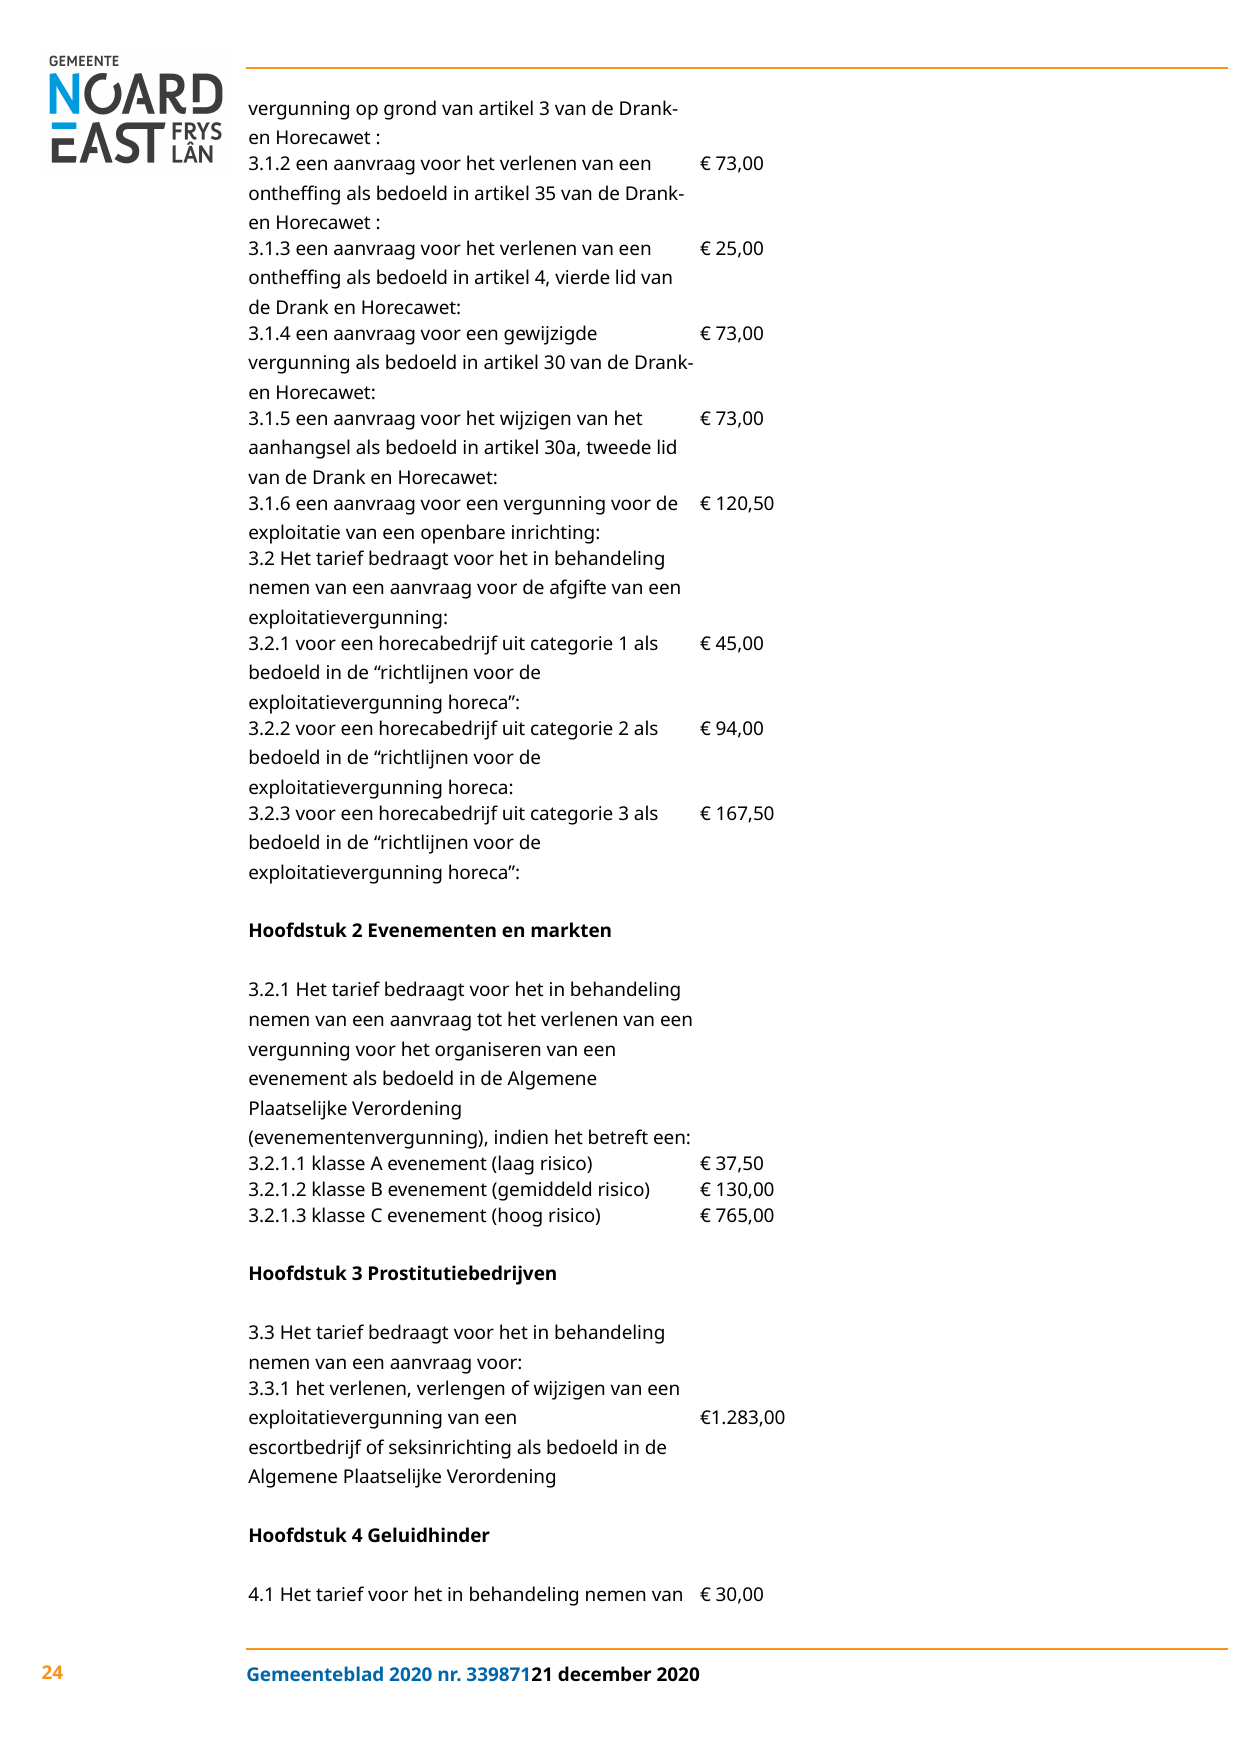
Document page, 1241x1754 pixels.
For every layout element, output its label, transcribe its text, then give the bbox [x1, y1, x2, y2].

table_cell 3.1.6 een aanvraag voor een vergunning voor de exploitatie van een openbare inrichting: [248, 490, 700, 545]
table_header [700, 977, 1152, 1150]
table_cell 3.2.2 voor een horecabedrijf uit categorie 2 als bedoeld in de “richtlijnen voor de exploitatievergunning horeca: [248, 715, 700, 800]
text Hoofdstuk 3 Prostitutiebedrijven [248, 1260, 1152, 1286]
table_cell 3.2.1.1 klasse A evenement (laag risico) [248, 1150, 700, 1176]
text Hoofdstuk 2 Evenementen en markten [248, 917, 1152, 943]
table_cell € 25,00 [700, 235, 1152, 320]
table_header 4.1 Het tarief voor het in behandeling nemen van [248, 1581, 700, 1607]
table_cell [700, 545, 1152, 630]
table_cell 3.2.1 voor een horecabedrijf uit categorie 1 als bedoeld in de “richtlijnen voor de exploitatievergunning horeca”: [248, 630, 700, 715]
table_cell € 73,00 [700, 320, 1152, 405]
table_cell € 120,50 [700, 490, 1152, 545]
table_cell € 37,50 [700, 1150, 1152, 1176]
table_cell 3.2.1.2 klasse B evenement (gemiddeld risico) [248, 1176, 700, 1202]
table_cell 3.2.3 voor een horecabedrijf uit categorie 3 als bedoeld in de “richtlijnen voor de exploitatievergunning horeca”: [248, 800, 700, 884]
table_cell € 167,50 [700, 800, 1152, 884]
table_cell 3.1.2 een aanvraag voor het verlenen van een ontheffing als bedoeld in artikel 35 van de Drank- en Horecawet : [248, 150, 700, 235]
table_cell 3.2.1.3 klasse C evenement (hoog risico) [248, 1202, 700, 1227]
table_header 3.3 Het tarief bedraagt voor het in behandeling nemen van een aanvraag voor: [248, 1320, 700, 1375]
table_cell € 73,00 [700, 405, 1152, 490]
table_cell 3.3.1 het verlenen, verlengen of wijzigen van een exploitatievergunning van een escortbedrijf of seksinrichting als bedoeld in de Algemene Plaatselijke Verordening [248, 1375, 700, 1489]
table_cell € 765,00 [700, 1202, 1152, 1227]
table_cell € 73,00 [700, 150, 1152, 235]
table_cell €1.283,00 [700, 1375, 1152, 1489]
table_cell € 45,00 [700, 630, 1152, 715]
picture [41, 47, 231, 172]
table_cell € 130,00 [700, 1176, 1152, 1202]
text Hoofdstuk 4 Geluidhinder [248, 1522, 1152, 1548]
table_cell vergunning op grond van artikel 3 van de Drank- en Horecawet : [248, 95, 700, 150]
table_header € 30,00 [700, 1581, 1152, 1607]
table_cell 3.2 Het tarief bedraagt voor het in behandeling nemen van een aanvraag voor de afgifte van een exploitatievergunning: [248, 545, 700, 630]
table_cell 3.1.3 een aanvraag voor het verlenen van een ontheffing als bedoeld in artikel 4, vierde lid van de Drank en Horecawet: [248, 235, 700, 320]
table_cell [700, 95, 1152, 150]
table_header 3.2.1 Het tarief bedraagt voor het in behandeling nemen van een aanvraag tot het verlenen van een vergunning voor het organiseren van een evenement als bedoeld in de Algemene Plaatselijke Verordening (evenementenvergunning), indien het betreft een: [248, 977, 700, 1150]
table_cell 3.1.4 een aanvraag voor een gewijzigde vergunning als bedoeld in artikel 30 van de Drank- en Horecawet: [248, 320, 700, 405]
table_cell 3.1.5 een aanvraag voor het wijzigen van het aanhangsel als bedoeld in artikel 30a, tweede lid van de Drank en Horecawet: [248, 405, 700, 490]
table_cell € 94,00 [700, 715, 1152, 800]
table_header [700, 1320, 1152, 1375]
